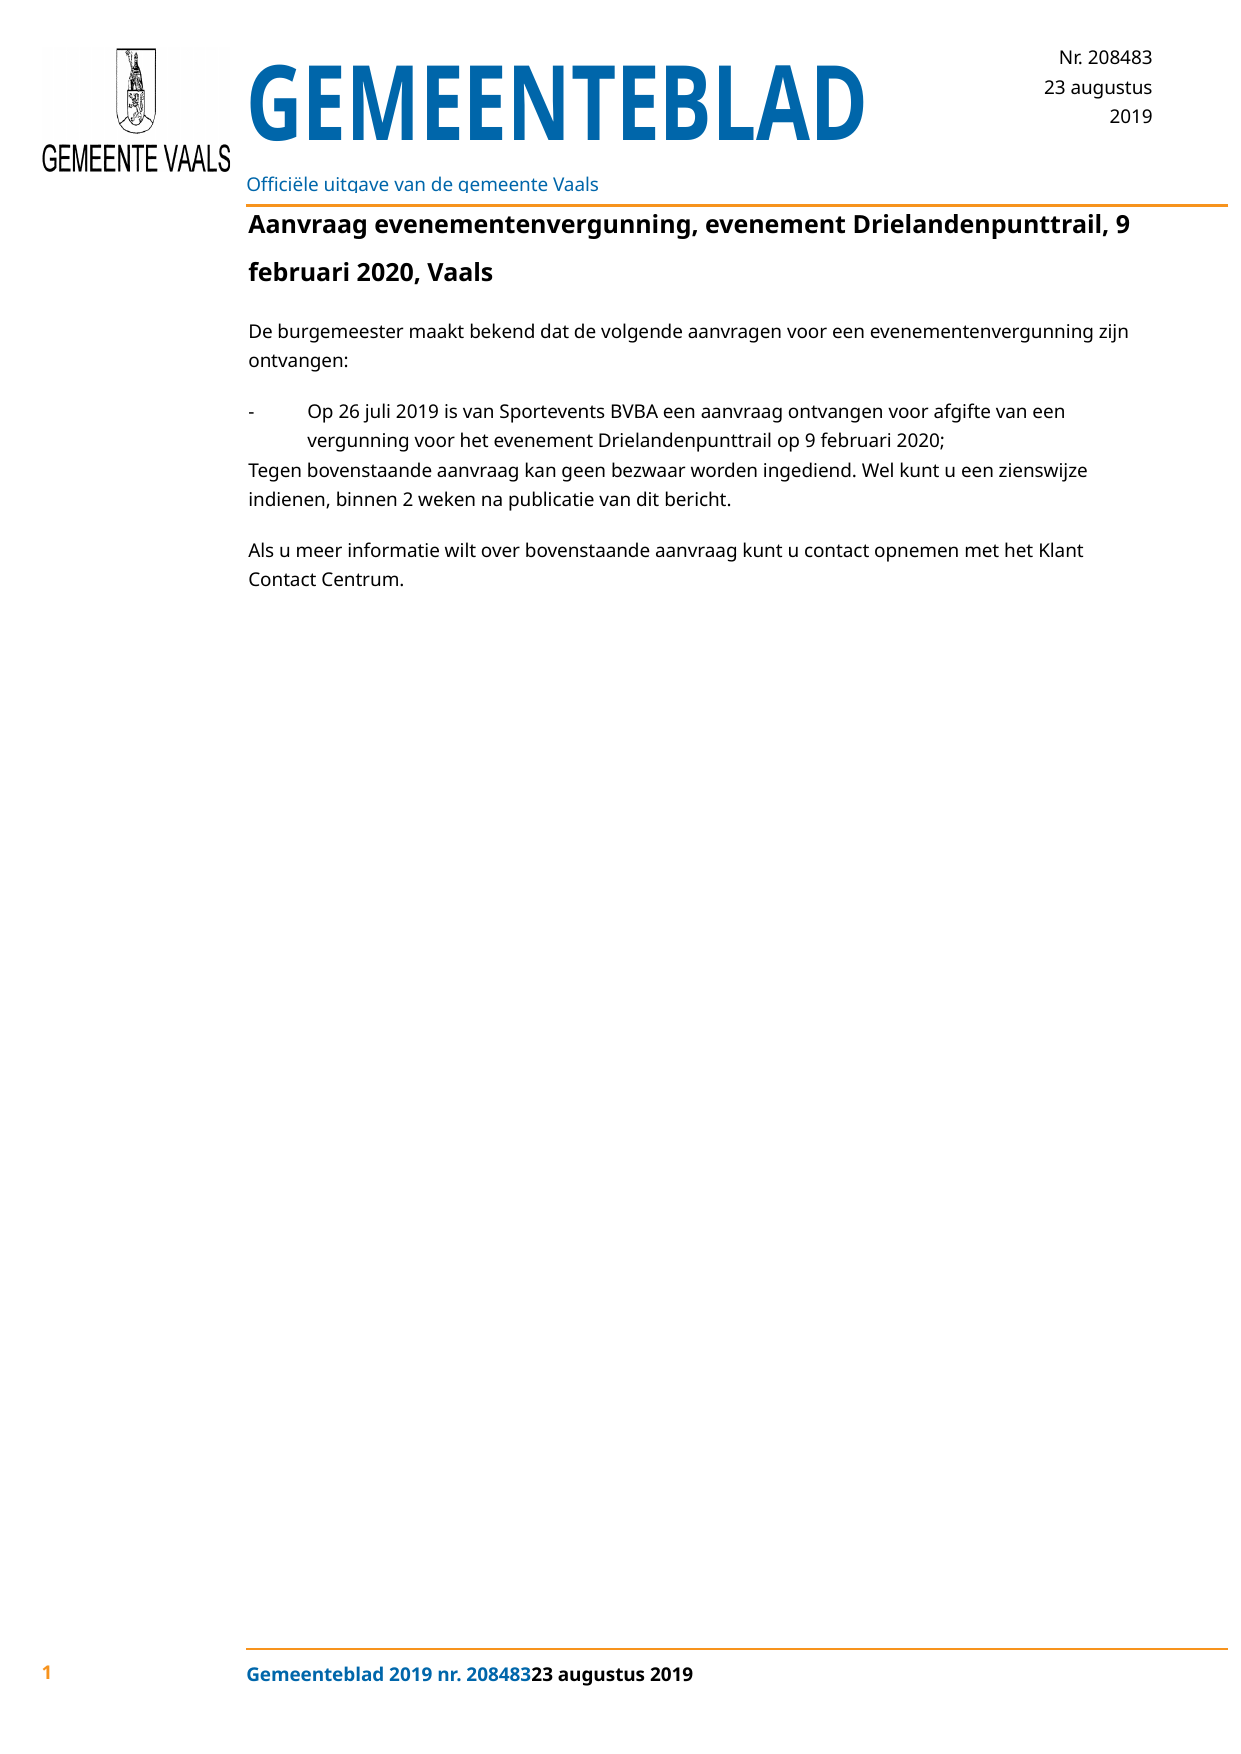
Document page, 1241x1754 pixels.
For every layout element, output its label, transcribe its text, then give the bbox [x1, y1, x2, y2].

text Aanvraag evenementenvergunning, evenement Drielandenpunttrail, 9 februari 2020, Vaals [248, 207, 1152, 288]
text Als u meer informatie wilt over bovenstaande aanvraag kunt u contact opnemen met het Klant Contact Centrum. [248, 537, 1152, 592]
text De burgemeester maakt bekend dat de volgende aanvragen voor een evenementenvergunning zijn ontvangen: [248, 318, 1152, 373]
picture [41, 47, 231, 172]
text Tegen bovenstaande aanvraag kan geen bezwaar worden ingediend. Wel kunt u een zienswijze indienen, binnen 2 weken na publicatie van dit bericht. [248, 457, 1152, 512]
list Op 26 juli 2019 is van Sportevents BVBA een aanvraag ontvangen voor afgifte van een vergunning voor het evenement Drielandenpunttrail op 9 februari 2020; [248, 398, 1152, 453]
